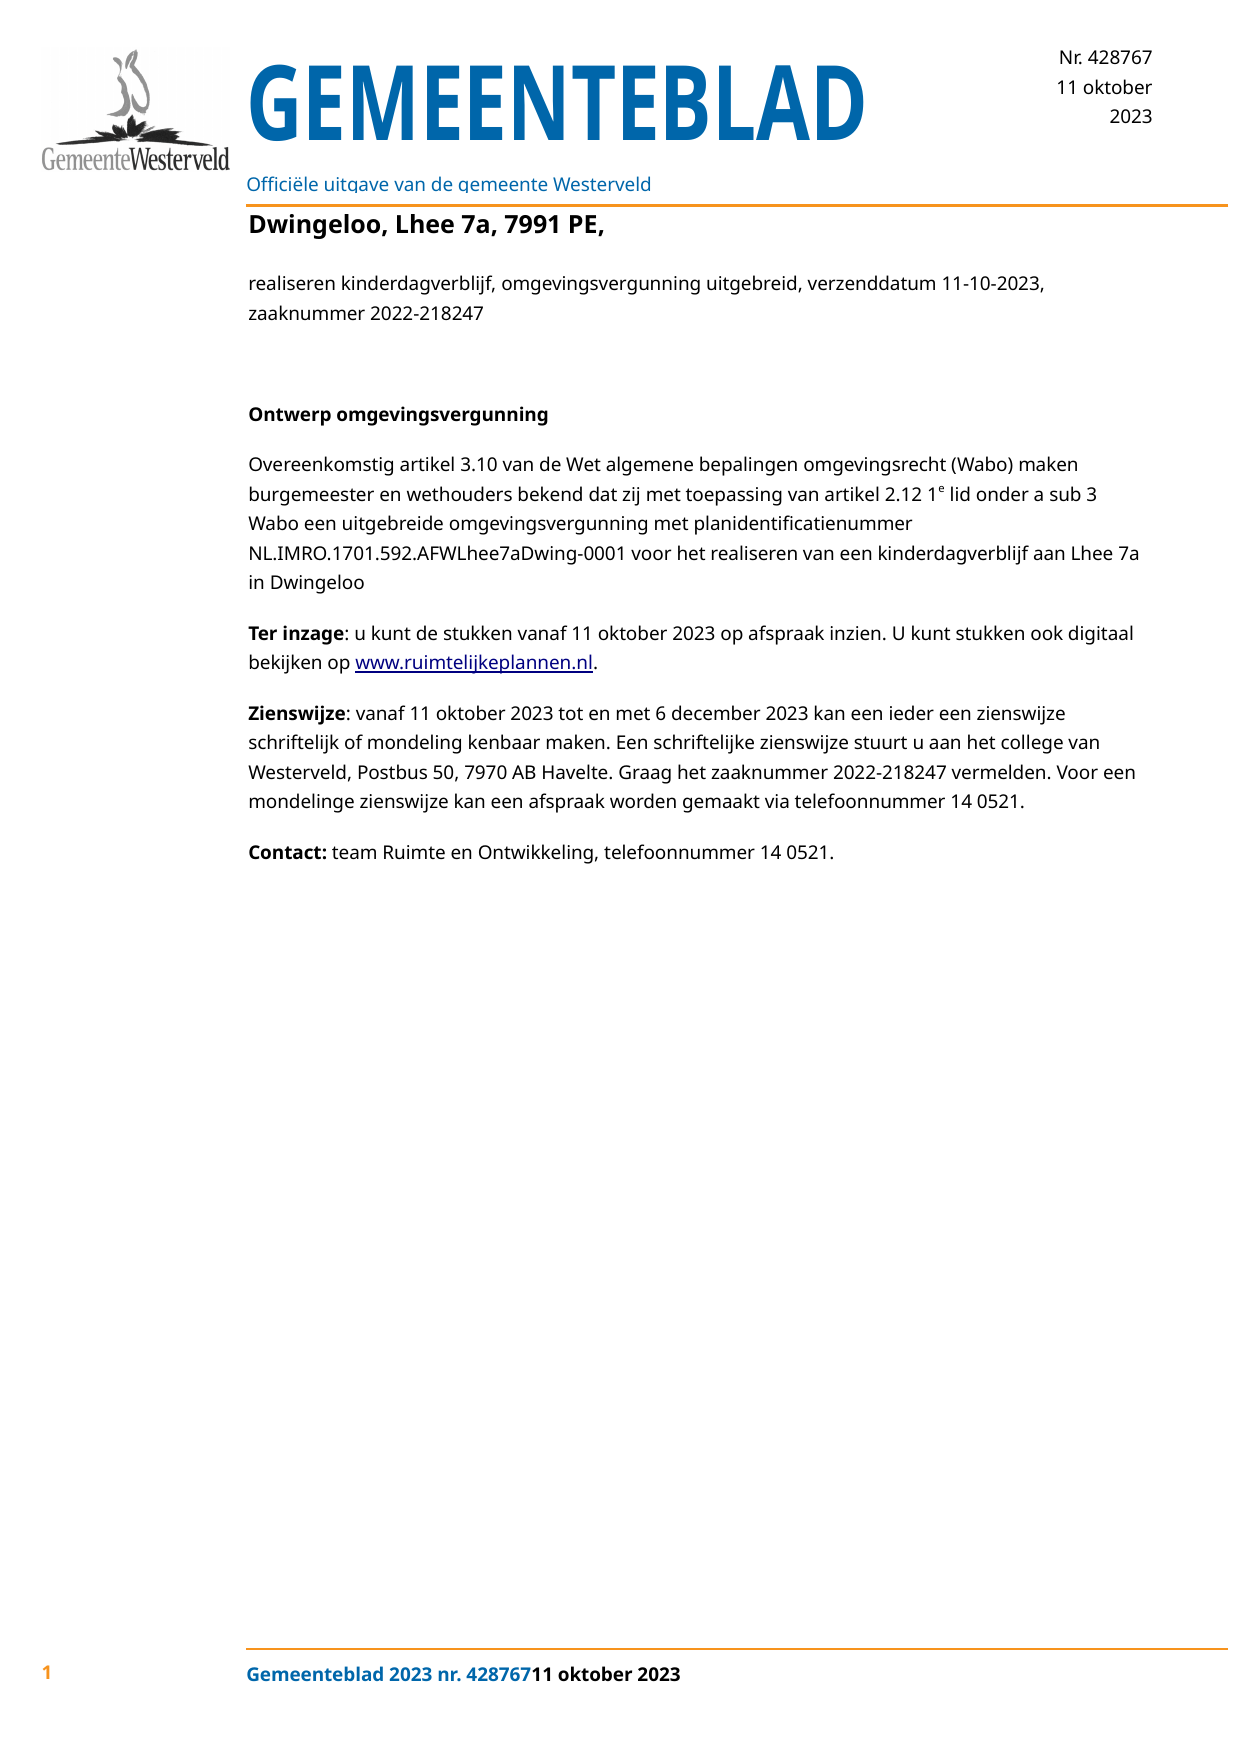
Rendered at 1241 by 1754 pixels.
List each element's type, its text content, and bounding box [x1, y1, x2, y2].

text Contact: team Ruimte en Ontwikkeling, telefoonnummer 14 0521. [248, 839, 1152, 865]
text realiseren kinderdagverblijf, omgevingsvergunning uitgebreid, verzenddatum 11-10-2023, zaaknummer 2022-218247 [248, 270, 1152, 326]
picture [41, 47, 231, 172]
text Ontwerp omgevingsvergunning [248, 401, 1152, 426]
text Zienswijze: vanaf 11 oktober 2023 tot en met 6 december 2023 kan een ieder een zienswijze schriftelijk of mondeling kenbaar maken. Een schriftelijke zienswijze stuurt u aan het college van Westerveld, Postbus 50, 7970 AB Havelte. Graag het zaaknummer 2022-218247 vermelden. Voor een mondelinge zienswijze kan een afspraak worden gemaakt via telefoonnummer 14 0521. [248, 700, 1152, 814]
text Ter inzage: u kunt de stukken vanaf 11 oktober 2023 op afspraak inzien. U kunt stukken ook digitaal bekijken op www.ruimtelijkeplannen.nl. [248, 620, 1152, 675]
text Dwingeloo, Lhee 7a, 7991 PE, [248, 207, 1152, 241]
text Overeenkomstig artikel 3.10 van de Wet algemene bepalingen omgevingsrecht (Wabo) maken burgemeester en wethouders bekend dat zij met toepassing van artikel 2.12 1e lid onder a sub 3 Wabo een uitgebreide omgevingsvergunning met planidentificatienummer NL.IMRO.1701.592.AFWLhee7aDwing-0001 voor het realiseren van een kinderdagverblijf aan Lhee 7a in Dwingeloo [248, 451, 1152, 595]
